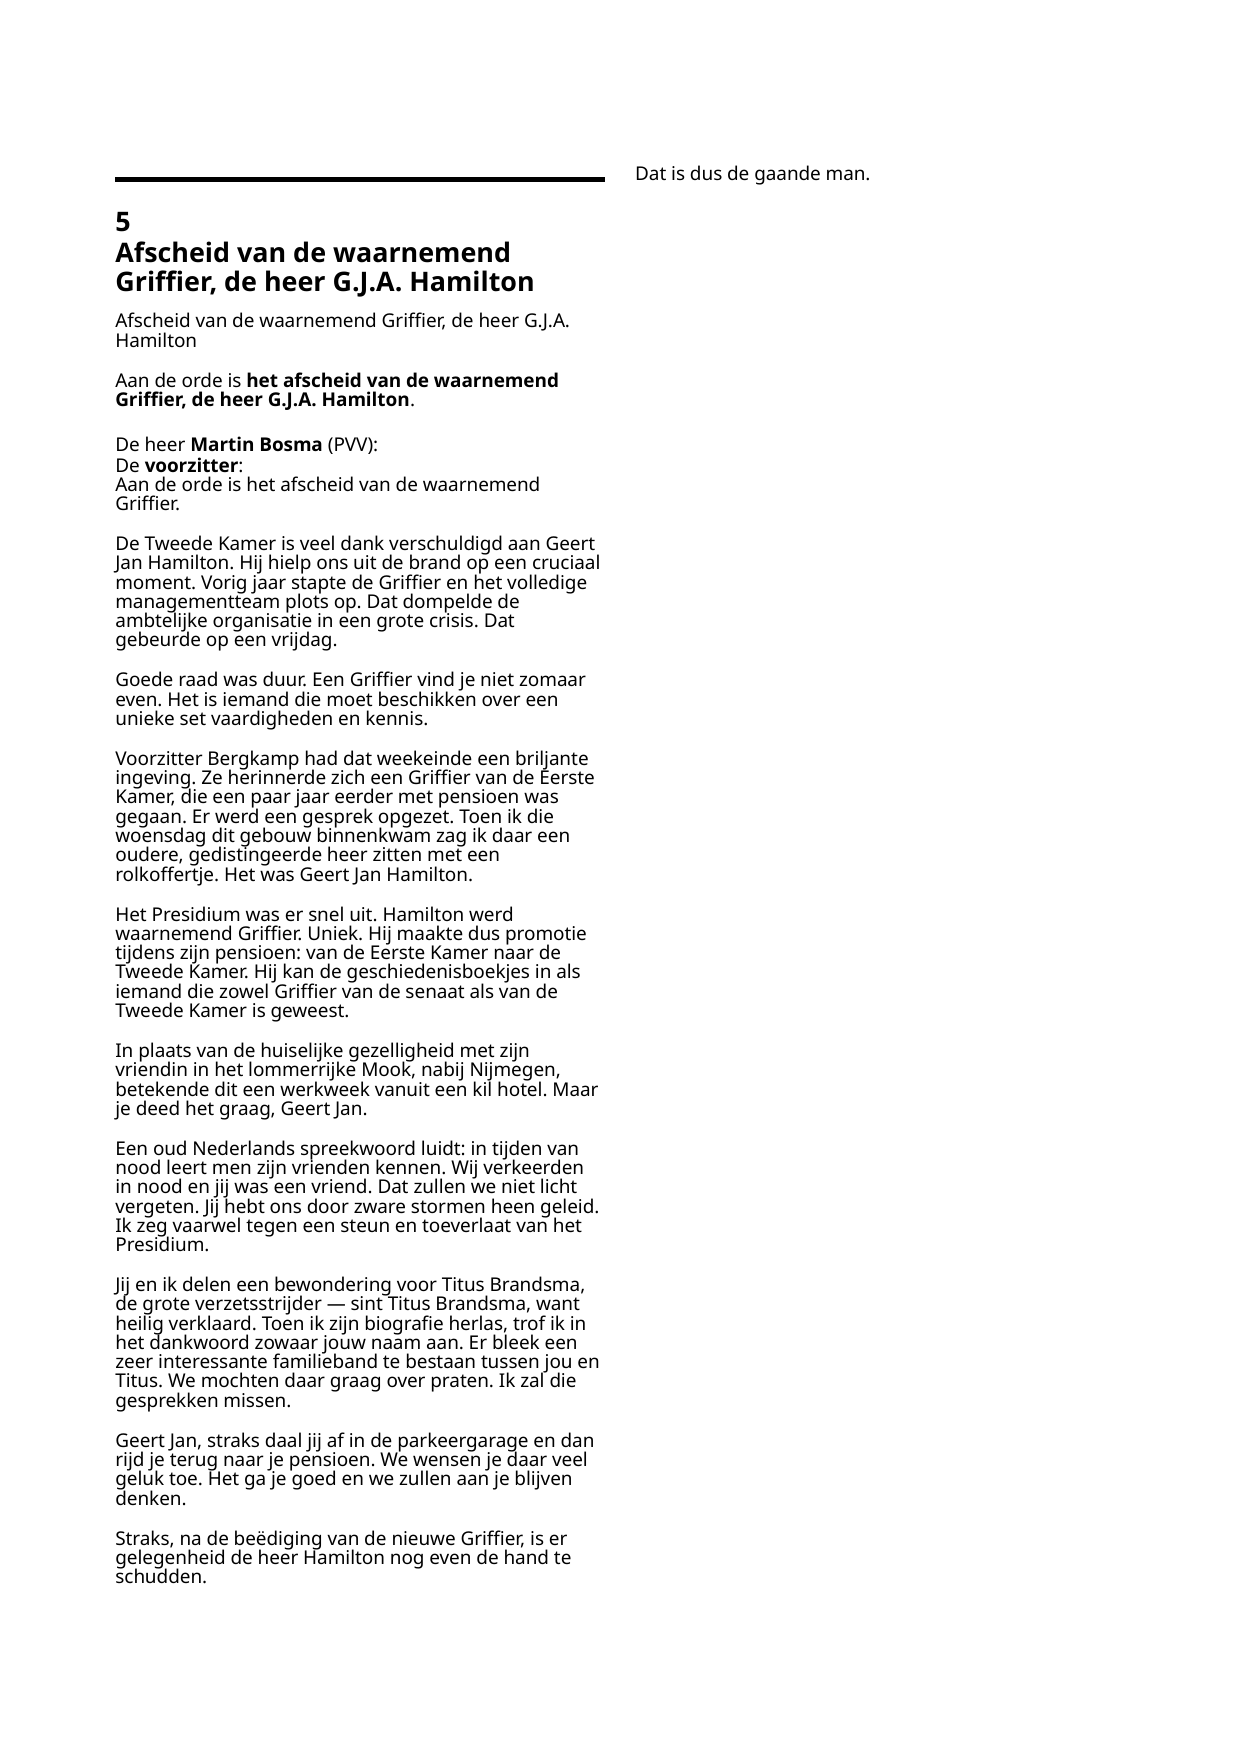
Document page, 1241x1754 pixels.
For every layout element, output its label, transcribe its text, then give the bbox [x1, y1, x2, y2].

text Goede raad was duur. Een Griffier vind je niet zomaar even. Het is iemand die moet beschikken over een unieke set vaardigheden en kennis. [115, 671, 605, 729]
text De voorzitter: [115, 457, 605, 476]
text Voorzitter Bergkamp had dat weekeinde een briljante ingeving. Ze herinnerde zich een Griffier van de Eerste Kamer, die een paar jaar eerder met pensioen was gegaan. Er werd een gesprek opgezet. Toen ik die woensdag dit gebouw binnenkwam zag ik daar een oudere, gedistingeerde heer zitten met een rolkoffertje. Het was Geert Jan Hamilton. [115, 750, 605, 885]
text Afscheid van de waarnemend Griffier, de heer G.J.A. Hamilton [115, 239, 605, 312]
text 5 [115, 203, 605, 239]
text Aan de orde is het afscheid van de waarnemend Griffier, de heer G.J.A. Hamilton. [115, 372, 605, 410]
text Aan de orde is het afscheid van de waarnemend Griffier. [115, 476, 605, 514]
text Een oud Nederlands spreekwoord luidt: in tijden van nood leert men zijn vrienden kennen. Wij verkeerden in nood en jij was een vriend. Dat zullen we niet licht vergeten. Jij hebt ons door zware stormen heen geleid. Ik zeg vaarwel tegen een steun en toeverlaat van het Presidium. [115, 1140, 605, 1255]
text Straks, na de beëdiging van de nieuwe Griffier, is er gelegenheid de heer Hamilton nog even de hand te schudden. [115, 1529, 605, 1587]
text De heer Martin Bosma (PVV): [115, 431, 605, 457]
text In plaats van de huiselijke gezelligheid met zijn vriendin in het lommerrijke Mook, nabij Nijmegen, betekende dit een werkweek vanuit een kil hotel. Maar je deed het graag, Geert Jan. [115, 1042, 605, 1119]
text Geert Jan, straks daal jij af in de parkeergarage en dan rijd je terug naar je pensioen. We wensen je daar veel geluk toe. Het ga je goed en we zullen aan je blijven denken. [115, 1432, 605, 1509]
text Het Presidium was er snel uit. Hamilton werd waarnemend Griffier. Uniek. Hij maakte dus promotie tijdens zijn pensioen: van de Eerste Kamer naar de Tweede Kamer. Hij kan de geschiedenisboekjes in als iemand die zowel Griffier van de senaat als van de Tweede Kamer is geweest. [115, 906, 605, 1021]
text De Tweede Kamer is veel dank verschuldigd aan Geert Jan Hamilton. Hij hielp ons uit de brand op een cruciaal moment. Vorig jaar stapte de Griffier en het volledige managementteam plots op. Dat dompelde de ambtelijke organisatie in een grote crisis. Dat gebeurde op een vrijdag. [115, 535, 605, 651]
text Jij en ik delen een bewondering voor Titus Brandsma, de grote verzetsstrijder — sint Titus Brandsma, want heilig verklaard. Toen ik zijn biografie herlas, trof ik in het dankwoord zowaar jouw naam aan. Er bleek een zeer interessante familieband te bestaan tussen jou en Titus. We mochten daar graag over praten. Ik zal die gesprekken missen. [115, 1276, 605, 1411]
text Dat is dus de gaande man. [635, 165, 1125, 184]
text Afscheid van de waarnemend Griffier, de heer G.J.A. Hamilton [115, 312, 605, 351]
